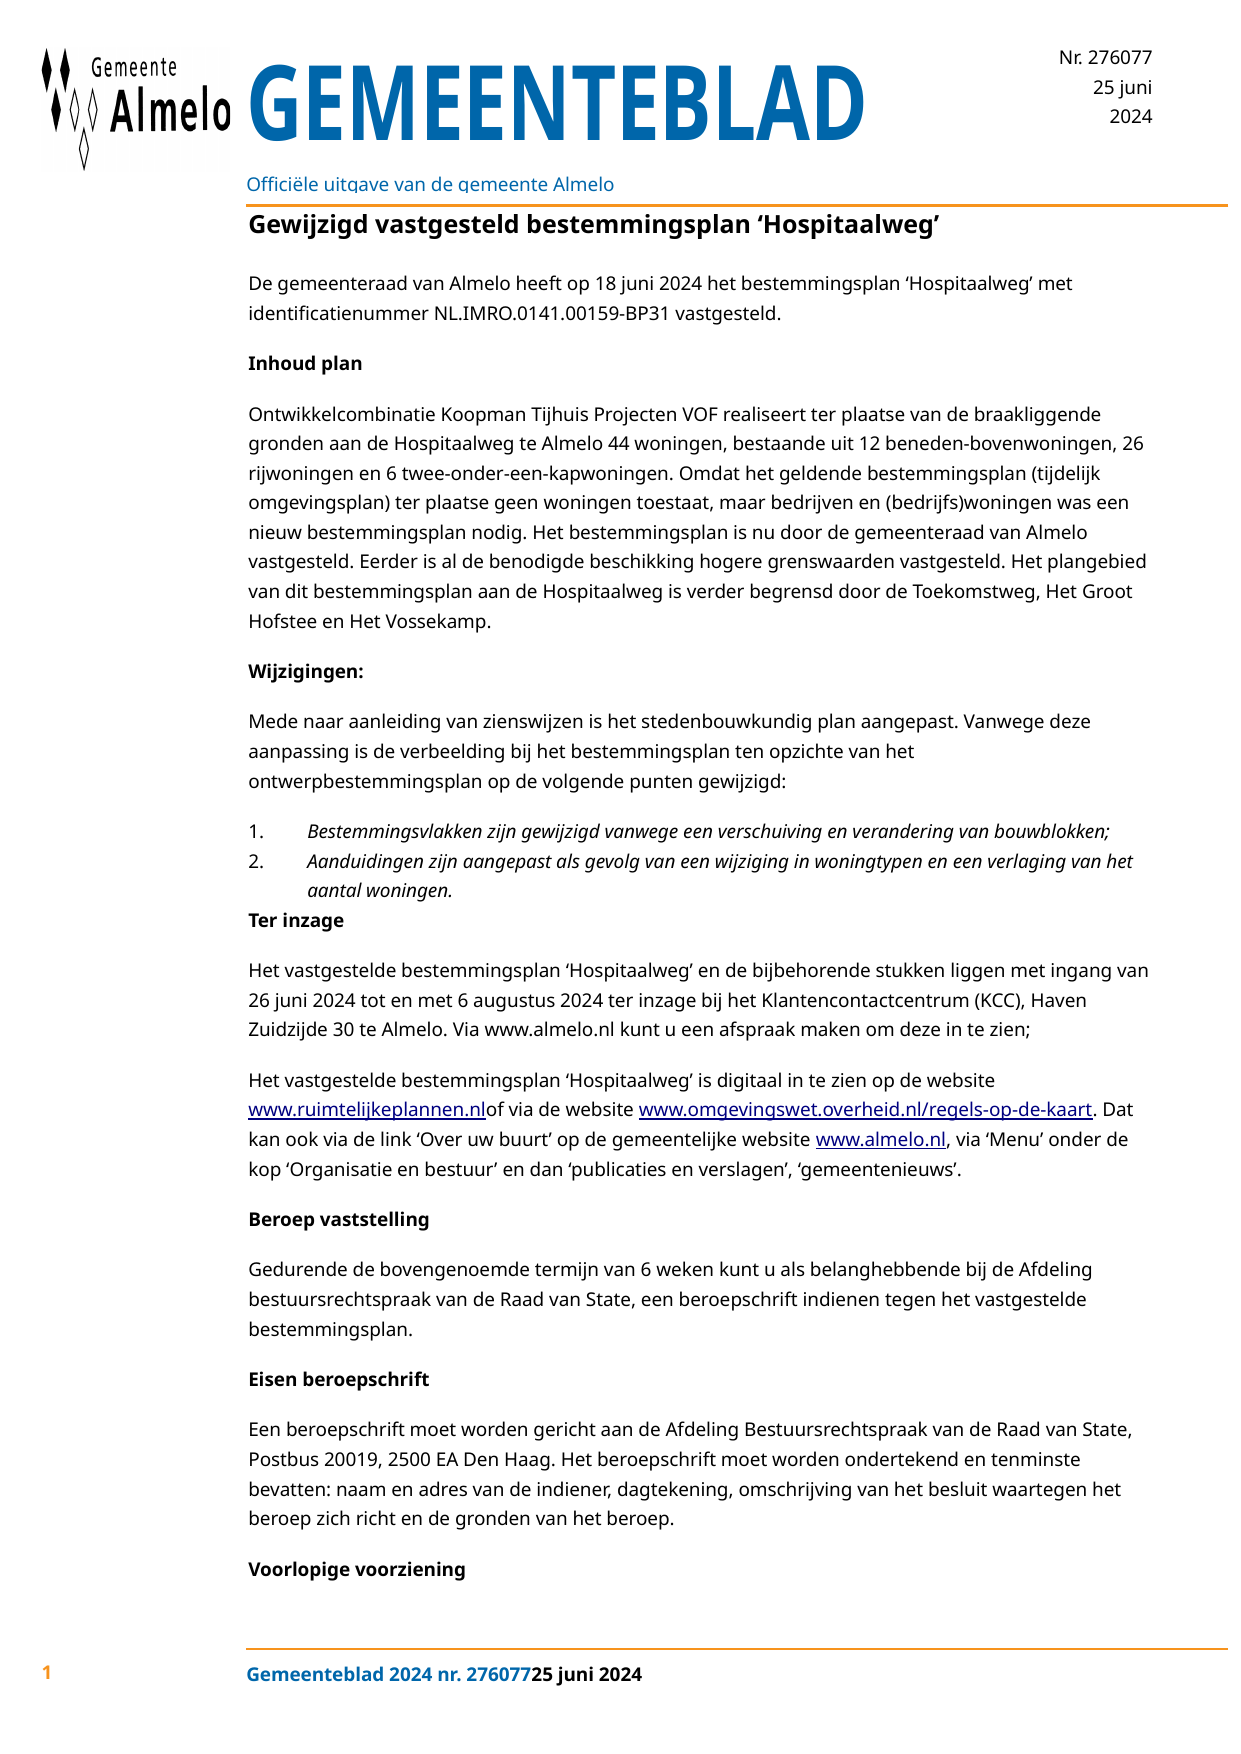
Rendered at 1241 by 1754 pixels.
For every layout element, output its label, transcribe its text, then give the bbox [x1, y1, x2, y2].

list Bestemmingsvlakken zijn gewijzigd vanwege een verschuiving en verandering van bouwblokken; [248, 818, 1152, 844]
text Ter inzage [248, 907, 1152, 933]
text Het vastgestelde bestemmingsplan ‘Hospitaalweg’ is digitaal in te zien op de website www.ruimtelijkeplannen.nlof via de website www.omgevingswet.overheid.nl/regels-op-de-kaart. Dat kan ook via de link ‘Over uw buurt’ op de gemeentelijke website www.almelo.nl, via ‘Menu’ onder de kop ‘Organisatie en bestuur’ en dan ‘publicaties en verslagen’, ‘gemeentenieuws’. [248, 1067, 1152, 1181]
text Gedurende de bovengenoemde termijn van 6 weken kunt u als belanghebbende bij de Afdeling bestuursrechtspraak van de Raad van State, een beroepschrift indienen tegen het vastgestelde bestemmingsplan. [248, 1257, 1152, 1341]
text Wijzigingen: [248, 658, 1152, 684]
text Mede naar aanleiding van zienswijzen is het stedenbouwkundig plan aangepast. Vanwege deze aanpassing is de verbeelding bij het bestemmingsplan ten opzichte van het ontwerpbestemmingsplan op de volgende punten gewijzigd: [248, 709, 1152, 793]
text Een beroepschrift moet worden gericht aan de Afdeling Bestuursrechtspraak van de Raad van State, Postbus 20019, 2500 EA Den Haag. Het beroepschrift moet worden ondertekend en tenminste bevatten: naam en adres van de indiener, dagtekening, omschrijving van het besluit waartegen het beroep zich richt en de gronden van het beroep. [248, 1417, 1152, 1531]
text Ontwikkelcombinatie Koopman Tijhuis Projecten VOF realiseert ter plaatse van de braakliggende gronden aan de Hospitaalweg te Almelo 44 woningen, bestaande uit 12 beneden-bovenwoningen, 26 rijwoningen en 6 twee-onder-een-kapwoningen. Omdat het geldende bestemmingsplan (tijdelijk omgevingsplan) ter plaatse geen woningen toestaat, maar bedrijven en (bedrijfs)woningen was een nieuw bestemmingsplan nodig. Het bestemmingsplan is nu door de gemeenteraad van Almelo vastgesteld. Eerder is al de benodigde beschikking hogere grenswaarden vastgesteld. Het plangebied van dit bestemmingsplan aan de Hospitaalweg is verder begrensd door de Toekomstweg, Het Groot Hofstee en Het Vossekamp. [248, 401, 1152, 633]
text Beroep vaststelling [248, 1206, 1152, 1232]
text Het vastgestelde bestemmingsplan ‘Hospitaalweg’ en de bijbehorende stukken liggen met ingang van 26 juni 2024 tot en met 6 augustus 2024 ter inzage bij het Klantencontactcentrum (KCC), Haven Zuidzijde 30 te Almelo. Via www.almelo.nl kunt u een afspraak maken om deze in te zien; [248, 957, 1152, 1042]
text Voorlopige voorziening [248, 1556, 1152, 1581]
text Gewijzigd vastgesteld bestemmingsplan ‘Hospitaalweg’ [248, 207, 1152, 241]
text Eisen beroepschrift [248, 1366, 1152, 1392]
list Aanduidingen zijn aangepast als gevolg van een wijziging in woningtypen en een verlaging van het aantal woningen. [248, 848, 1152, 903]
text De gemeenteraad van Almelo heeft op 18 juni 2024 het bestemmingsplan ‘Hospitaalweg’ met identificatienummer NL.IMRO.0141.00159-BP31 vastgesteld. [248, 270, 1152, 326]
text Inhoud plan [248, 350, 1152, 376]
picture [41, 47, 231, 172]
